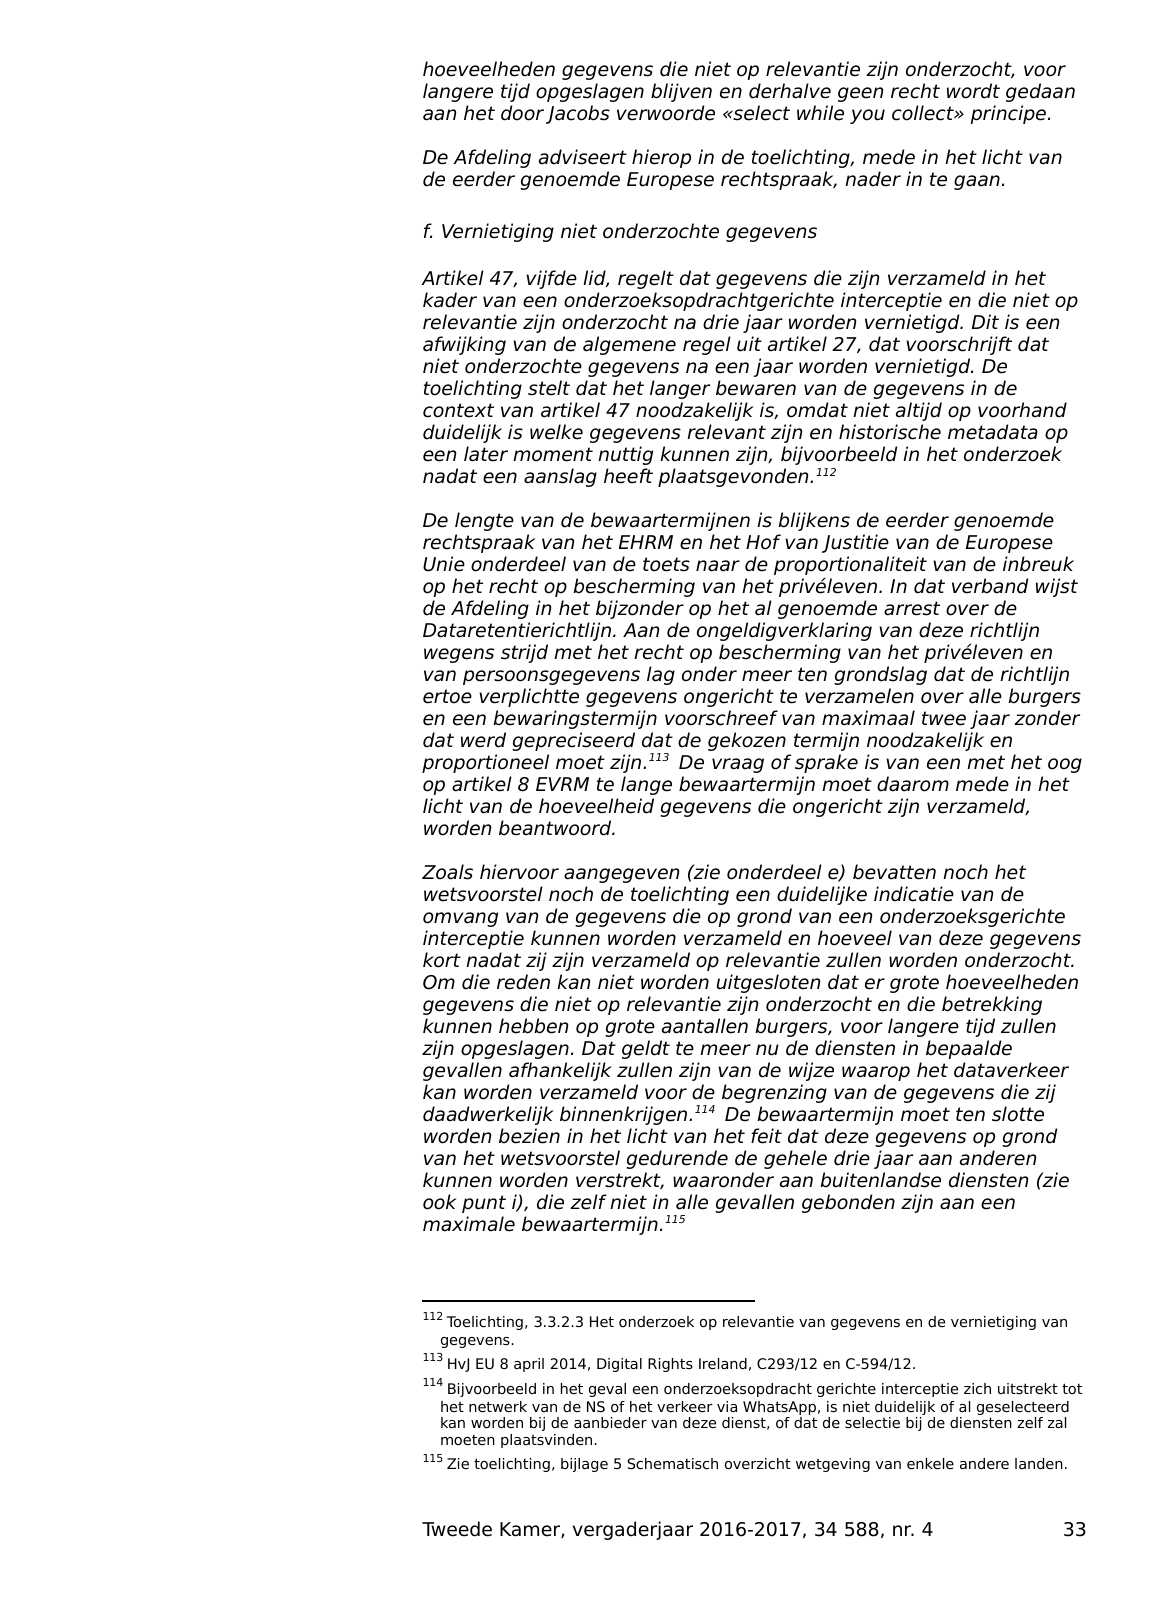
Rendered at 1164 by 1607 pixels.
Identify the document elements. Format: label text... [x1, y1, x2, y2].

text De lengte van de bewaartermijnen is blijkens de eerder genoemde rechtspraak van het EHRM en het Hof van Justitie van de Europese Unie onderdeel van de toets naar de proportionaliteit van de inbreuk op het recht op bescherming van het privéleven. In dat verband wijst de Afdeling in het bijzonder op het al genoemde arrest over de Dataretentierichtlijn. Aan de ongeldigverklaring van deze richtlijn wegens strijd met het recht op bescherming van het privéleven en van persoonsgegevens lag onder meer ten grondslag dat de richtlijn ertoe verplichtte gegevens ongericht te verzamelen over alle burgers en een bewaringstermijn voorschreef van maximaal twee jaar zonder dat werd gepreciseerd dat de gekozen termijn noodzakelijk en proportioneel moet zijn. De vraag of sprake is van een met het oog op artikel 8 EVRM te lange bewaartermijn moet daarom mede in het licht van de hoeveelheid gegevens die ongericht zijn verzameld, worden beantwoord. [422, 510, 1087, 840]
text Zoals hiervoor aangegeven (zie onderdeel e) bevatten noch het wetsvoorstel noch de toelichting een duidelijke indicatie van de omvang van de gegevens die op grond van een onderzoeksgerichte interceptie kunnen worden verzameld en hoeveel van deze gegevens kort nadat zij zijn verzameld op relevantie zullen worden onderzocht. Om die reden kan niet worden uitgesloten dat er grote hoeveelheden gegevens die niet op relevantie zijn onderzocht en die betrekking kunnen hebben op grote aantallen burgers, voor langere tijd zullen zijn opgeslagen. Dat geldt te meer nu de diensten in bepaalde gevallen afhankelijk zullen zijn van de wijze waarop het dataverkeer kan worden verzameld voor de begrenzing van de gegevens die zij daadwerkelijk binnenkrijgen. De bewaartermijn moet ten slotte worden bezien in het licht van het feit dat deze gegevens op grond van het wetsvoorstel gedurende de gehele drie jaar aan anderen kunnen worden verstrekt, waaronder aan buitenlandse diensten (zie ook punt i), die zelf niet in alle gevallen gebonden zijn aan een maximale bewaartermijn. [422, 862, 1087, 1236]
text Bijvoorbeeld in het geval een onderzoeksopdracht gerichte interceptie zich uitstrekt tot het netwerk van de NS of het verkeer via WhatsApp, is niet duidelijk of al geselecteerd kan worden bij de aanbieder van deze dienst, of dat de selectie bij de diensten zelf zal moeten plaatsvinden. [422, 1377, 1087, 1449]
subtitle f. Vernietiging niet onderzochte gegevens [422, 221, 1087, 243]
text Toelichting, 3.3.2.3 Het onderzoek op relevantie van gegevens en de vernietiging van gegevens. [422, 1310, 1087, 1349]
text hoeveelheden gegevens die niet op relevantie zijn onderzocht, voor langere tijd opgeslagen blijven en derhalve geen recht wordt gedaan aan het door Jacobs verwoorde «select while you collect» principe. [422, 59, 1087, 125]
text Artikel 47, vijfde lid, regelt dat gegevens die zijn verzameld in het kader van een onderzoeksopdrachtgerichte interceptie en die niet op relevantie zijn onderzocht na drie jaar worden vernietigd. Dit is een afwijking van de algemene regel uit artikel 27, dat voorschrijft dat niet onderzochte gegevens na een jaar worden vernietigd. De toelichting stelt dat het langer bewaren van de gegevens in de context van artikel 47 noodzakelijk is, omdat niet altijd op voorhand duidelijk is welke gegevens relevant zijn en historische metadata op een later moment nuttig kunnen zijn, bijvoorbeeld in het onderzoek nadat een aanslag heeft plaatsgevonden. [422, 268, 1087, 488]
text HvJ EU 8 april 2014, Digital Rights Ireland, C293/12 en C-594/12. [422, 1352, 1087, 1374]
text Zie toelichting, bijlage 5 Schematisch overzicht wetgeving van enkele andere landen. [422, 1452, 1087, 1474]
text De Afdeling adviseert hierop in de toelichting, mede in het licht van de eerder genoemde Europese rechtspraak, nader in te gaan. [422, 147, 1087, 191]
